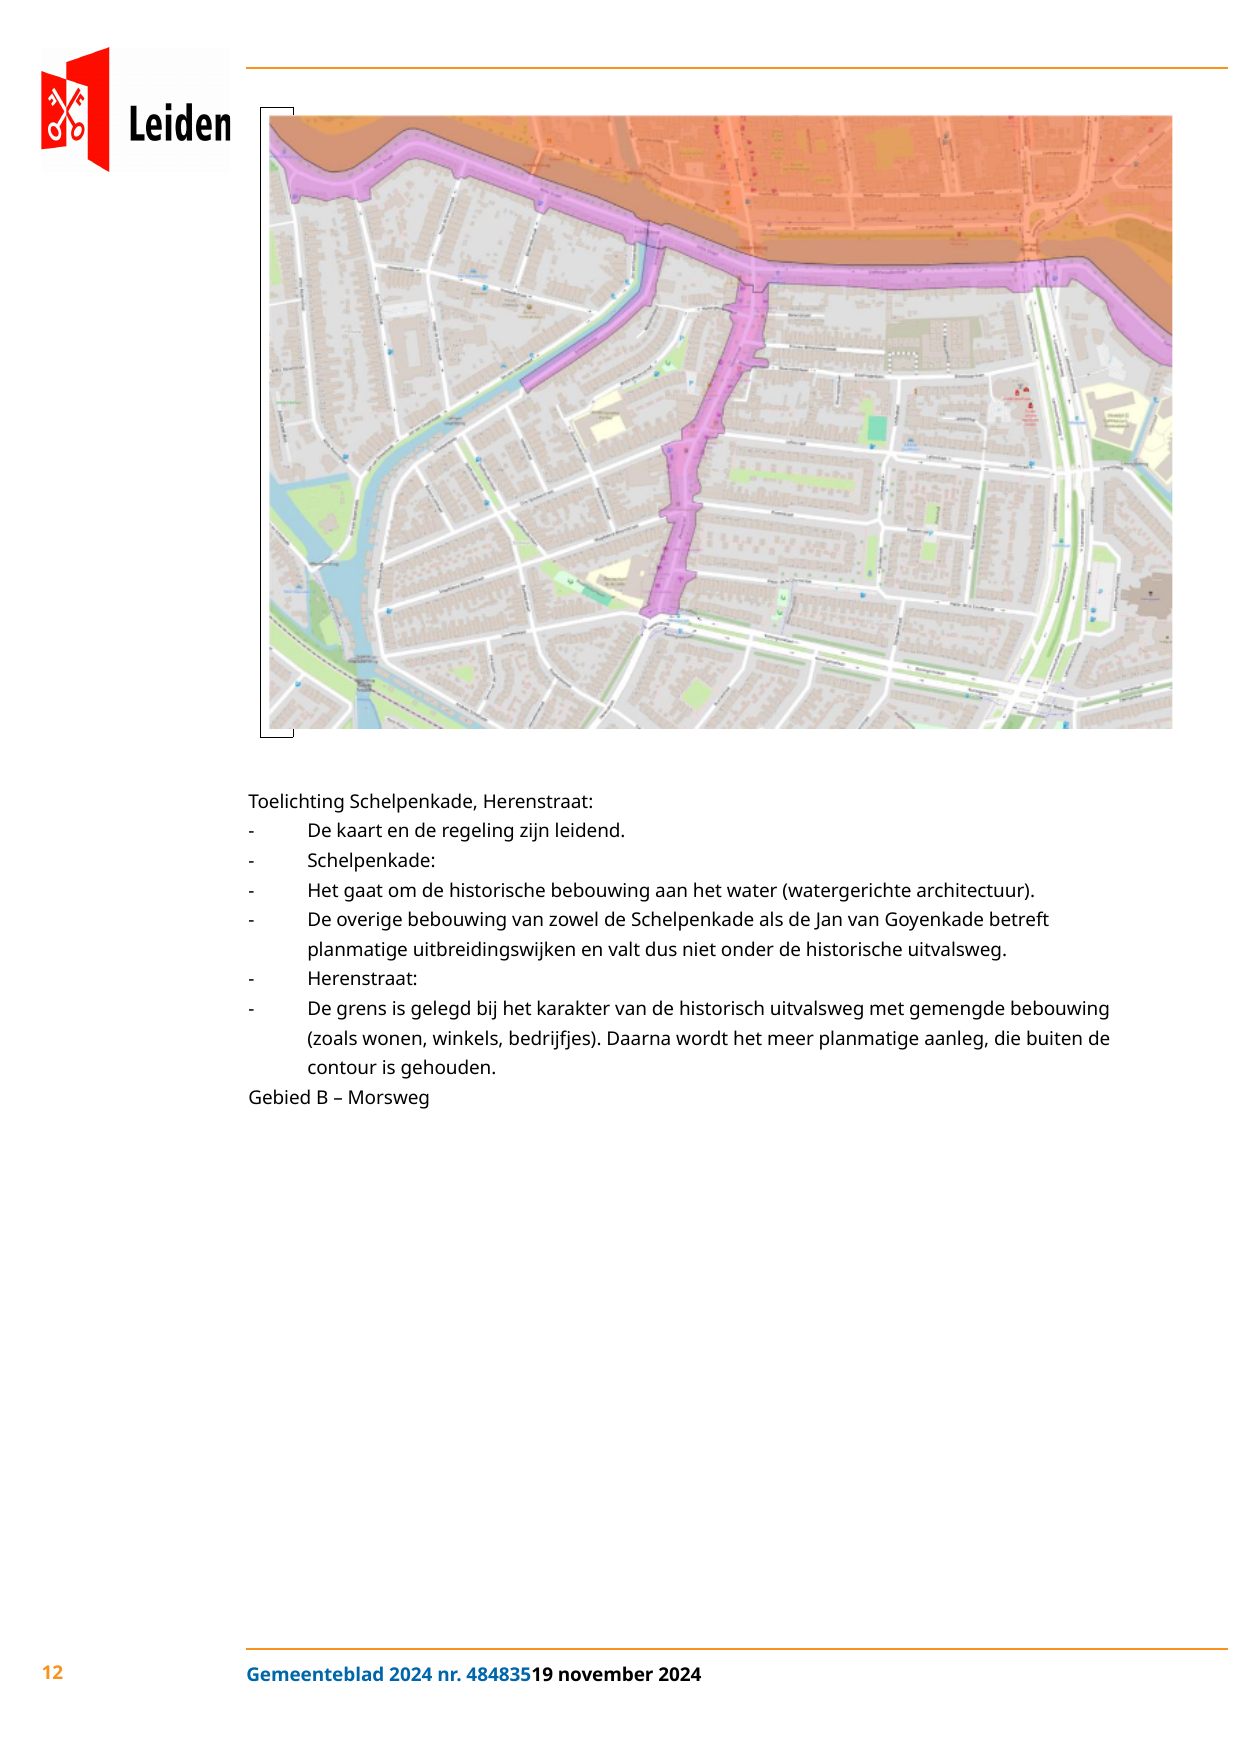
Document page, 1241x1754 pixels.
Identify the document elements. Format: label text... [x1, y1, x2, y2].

list De grens is gelegd bij het karakter van de historisch uitvalsweg met gemengde bebouwing (zoals wonen, winkels, bedrijfjes). Daarna wordt het meer planmatige aanleg, die buiten de contour is gehouden. [248, 995, 1152, 1080]
list Het gaat om de historische bebouwing aan het water (watergerichte architectuur). [248, 877, 1152, 902]
picture [268, 115, 1173, 729]
list De kaart en de regeling zijn leidend. [248, 818, 1152, 843]
picture [41, 47, 231, 172]
text Toelichting Schelpenkade, Herenstraat: [248, 788, 1152, 814]
list Herenstraat: [248, 966, 1152, 991]
list Schelpenkade: [248, 847, 1152, 873]
list De overige bebouwing van zowel de Schelpenkade als de Jan van Goyenkade betreft planmatige uitbreidingswijken en valt dus niet onder de historische uitvalsweg. [248, 906, 1152, 962]
text Gebied B – Morsweg [248, 1084, 1152, 1109]
